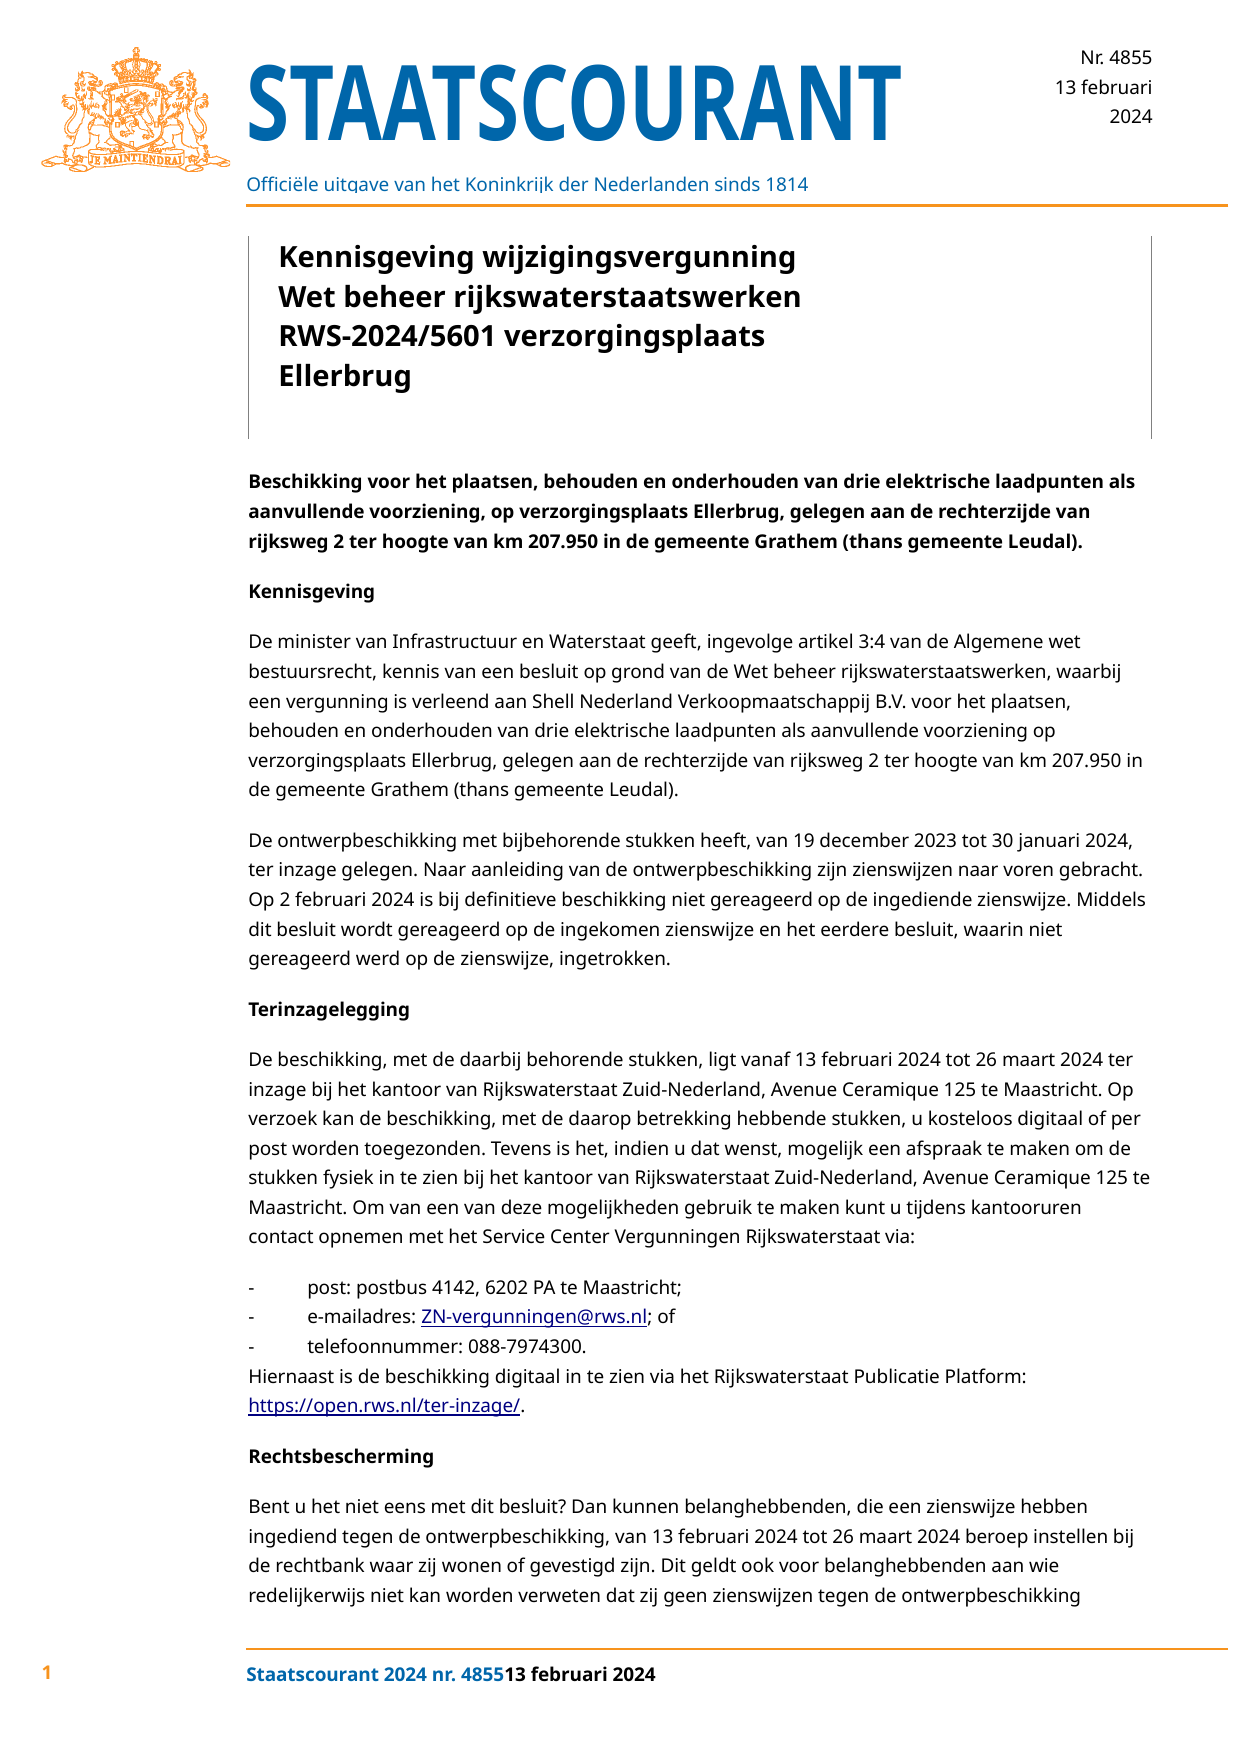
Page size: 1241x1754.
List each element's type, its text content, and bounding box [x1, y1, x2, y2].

text Rechtsbescherming [248, 1443, 1152, 1468]
picture [912, 236, 1090, 414]
table_header [850, 414, 1151, 439]
list telefoonnummer: 088-7974300. [248, 1333, 1152, 1359]
list post: postbus 4142, 6202 PA te Maastricht; [248, 1274, 1152, 1300]
text Bent u het niet eens met dit besluit? Dan kunnen belanghebbenden, die een zienswijze hebben ingediend tegen de ontwerpbeschikking, van 13 februari 2024 tot 26 maart 2024 beroep instellen bij de rechtbank waar zij wonen of gevestigd zijn. Dit geldt ook voor belanghebbenden aan wie redelijkerwijs niet kan worden verweten dat zij geen zienswijzen tegen de ontwerpbeschikking [248, 1493, 1152, 1608]
text Terinzagelegging [248, 996, 1152, 1021]
text Beschikking voor het plaatsen, behouden en onderhouden van drie elektrische laadpunten als aanvullende voorziening, op verzorgingsplaats Ellerbrug, gelegen aan de rechterzijde van rijksweg 2 ter hoogte van km 207.950 in de gemeente Grathem (thans gemeente Leudal). [248, 469, 1152, 553]
text Kennisgeving [248, 578, 1152, 604]
picture [41, 47, 231, 172]
text De beschikking, met de daarbij behorende stukken, ligt vanaf 13 februari 2024 tot 26 maart 2024 ter inzage bij het kantoor van Rijkswaterstaat Zuid-Nederland, Avenue Ceramique 125 te Maastricht. Op verzoek kan de beschikking, met de daarop betrekking hebbende stukken, u kosteloos digitaal of per post worden toegezonden. Tevens is het, indien u dat wenst, mogelijk een afspraak te maken om de stukken fysiek in te zien bij het kantoor van Rijkswaterstaat Zuid-Nederland, Avenue Ceramique 125 te Maastricht. Om van een van deze mogelijkheden gebruik te maken kunt u tijdens kantooruren contact opnemen met het Service Center Vergunningen Rijkswaterstaat via: [248, 1046, 1152, 1249]
table_header [850, 236, 912, 413]
text De minister van Infrastructuur en Waterstaat geeft, ingevolge artikel 3:4 van de Algemene wet bestuursrecht, kennis van een besluit op grond van de Wet beheer rijkswaterstaatswerken, waarbij een vergunning is verleend aan Shell Nederland Verkoopmaatschappij B.V. voor het plaatsen, behouden en onderhouden van drie elektrische laadpunten als aanvullende voorziening op verzorgingsplaats Ellerbrug, gelegen aan de rechterzijde van rijksweg 2 ter hoogte van km 207.950 in de gemeente Grathem (thans gemeente Leudal). [248, 629, 1152, 802]
table_header [1090, 236, 1151, 413]
list e-mailadres: ZN-vergunningen@rws.nl; of [248, 1304, 1152, 1329]
text Hiernaast is de beschikking digitaal in te zien via het Rijkswaterstaat Publicatie Platform: https://open.rws.nl/ter-inzage/. [248, 1363, 1152, 1418]
table_header Kennisgeving wijzigingsvergunning Wet beheer rijkswaterstaatswerken RWS-2024/5601 verzorgingsplaats Ellerbrug [249, 236, 850, 439]
text De ontwerpbeschikking met bijbehorende stukken heeft, van 19 december 2023 tot 30 januari 2024, ter inzage gelegen. Naar aanleiding van de ontwerpbeschikking zijn zienswijzen naar voren gebracht. Op 2 februari 2024 is bij definitieve beschikking niet gereageerd op de ingediende zienswijze. Middels dit besluit wordt gereageerd op de ingekomen zienswijze en het eerdere besluit, waarin niet gereageerd werd op de zienswijze, ingetrokken. [248, 827, 1152, 971]
